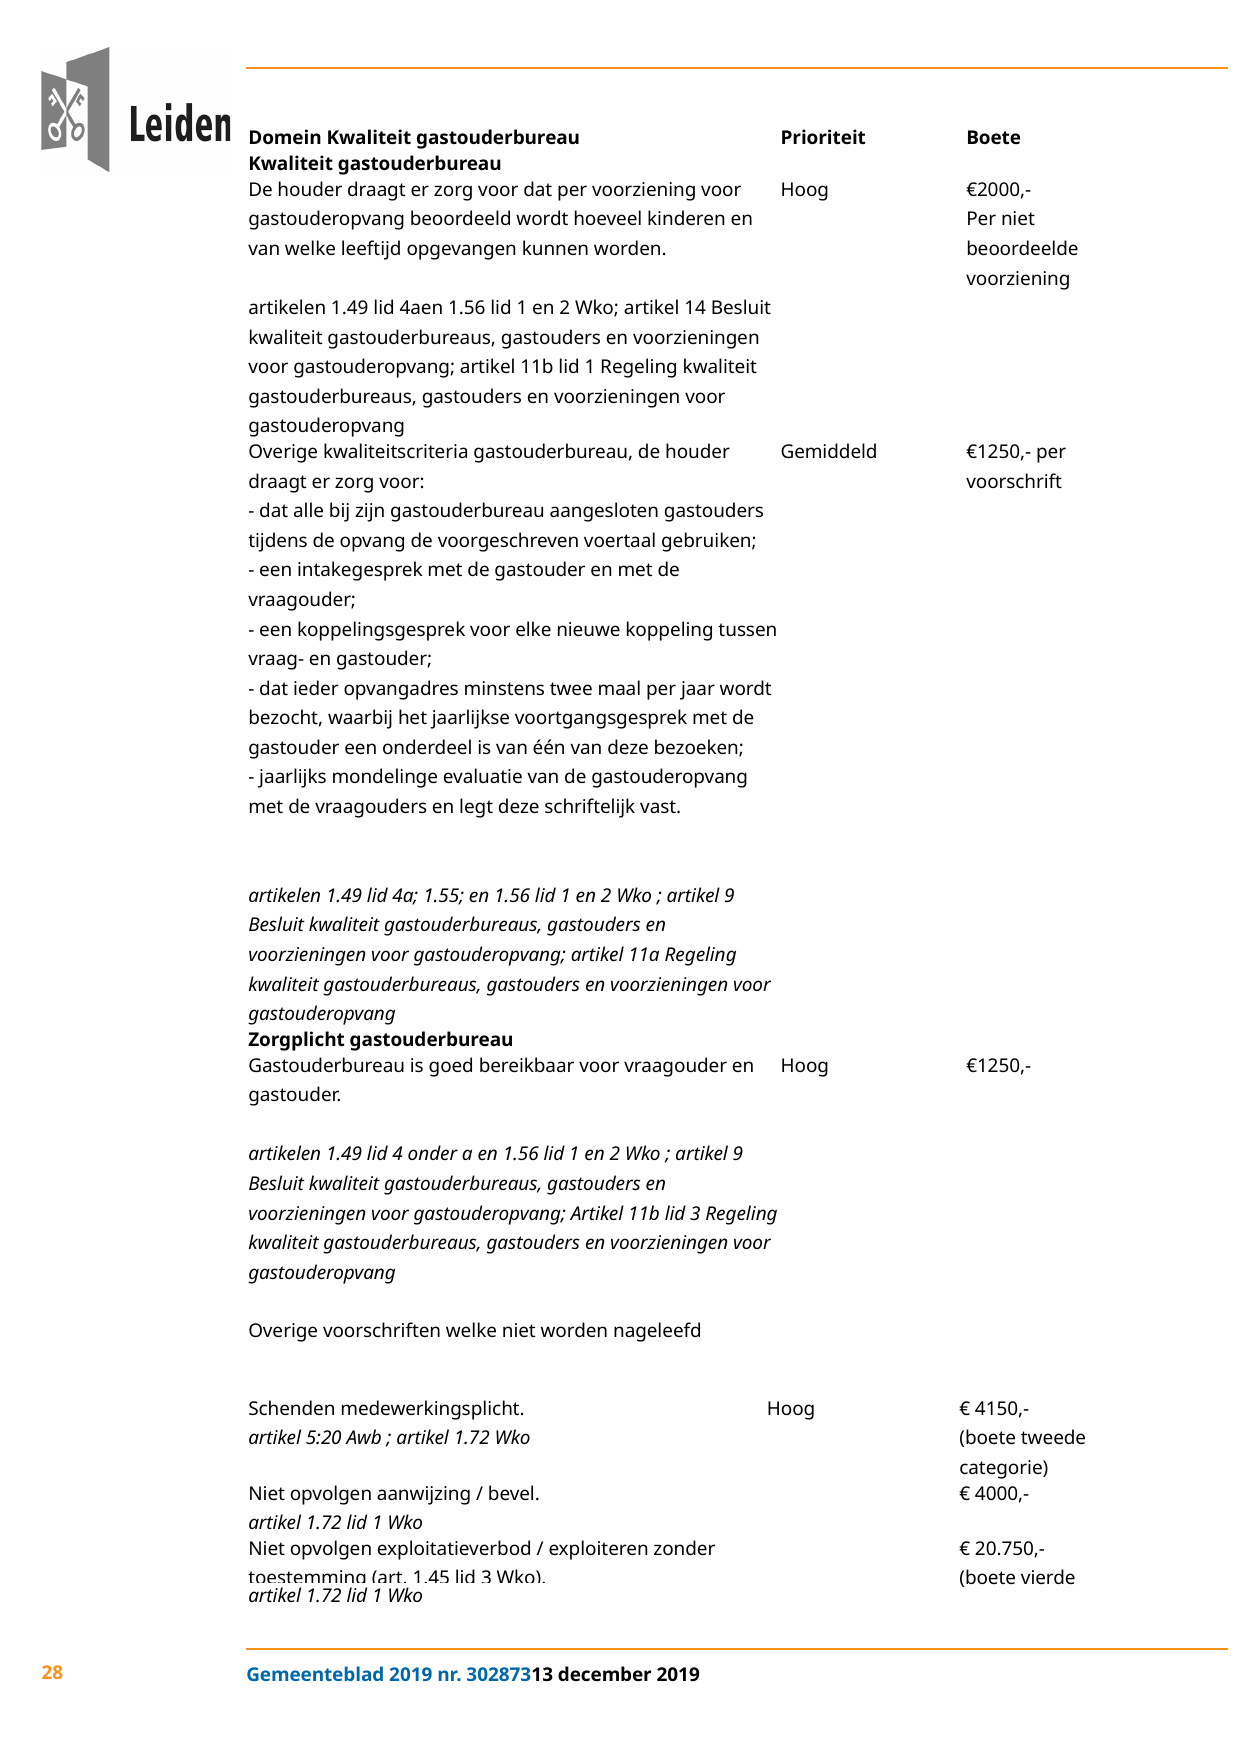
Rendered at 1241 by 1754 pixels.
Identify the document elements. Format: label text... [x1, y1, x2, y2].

table_header Domein Kwaliteit gastouderbureau [248, 125, 780, 150]
table_cell Gastouderbureau is goed bereikbaar voor vraagouder en gastouder. artikelen 1.49 lid 4 onder a en 1.56 lid 1 en 2 Wko ; artikel 9 Besluit kwaliteit gastouderbureaus, gastouders en voorzieningen voor gastouderopvang; Artikel 11b lid 3 Regeling kwaliteit gastouderbureaus, gastouders en voorzieningen voor gastouderopvang [248, 1052, 780, 1285]
table_cell [959, 1369, 1152, 1395]
table_cell [248, 1369, 767, 1395]
table_cell Schenden medewerkingsplicht. artikel 5:20 Awb ; artikel 1.72 Wko [248, 1395, 767, 1480]
table_cell €2000,- Per niet beoordeelde voorziening [966, 176, 1152, 438]
table_cell Kwaliteit gastouderbureau [248, 150, 1152, 176]
table_cell [966, 1026, 1152, 1052]
table_cell € 4150,- (boete tweede categorie) [959, 1395, 1152, 1480]
table_cell Hoog [780, 176, 966, 438]
table_cell Zorgplicht gastouderbureau [248, 1026, 780, 1052]
table_cell Niet opvolgen exploitatieverbod / exploiteren zonder toestemming (art. 1.45 lid 3 Wko). artikel 1.72 lid 1 Wko [248, 1535, 767, 1608]
table_cell Gemiddeld [780, 438, 966, 1026]
table_header Prioriteit [780, 125, 966, 150]
table_cell Niet opvolgen aanwijzing / bevel. artikel 1.72 lid 1 Wko [248, 1480, 767, 1535]
table_cell Overige kwaliteitscriteria gastouderbureau, de houder draagt er zorg voor: - dat alle bij zijn gastouderbureau aangesloten gastouders tijdens de opvang de voorgeschreven voertaal gebruiken; - een intakegesprek met de gastouder en met de vraagouder; - een koppelingsgesprek voor elke nieuwe koppeling tussen vraag- en gastouder; - dat ieder opvangadres minstens twee maal per jaar wordt bezocht, waarbij het jaarlijkse voortgangsgesprek met de gastouder een onderdeel is van één van deze bezoeken; - jaarlijks mondelinge evaluatie van de gastouderopvang met de vraagouders en legt deze schriftelijk vast. artikelen 1.49 lid 4a; 1.55; en 1.56 lid 1 en 2 Wko ; artikel 9 Besluit kwaliteit gastouderbureaus, gastouders en voorzieningen voor gastouderopvang; artikel 11a Regeling kwaliteit gastouderbureaus, gastouders en voorzieningen voor gastouderopvang [248, 438, 780, 1026]
table_cell [780, 1026, 966, 1052]
table_cell De houder draagt er zorg voor dat per voorziening voor gastouderopvang beoordeeld wordt hoeveel kinderen en van welke leeftijd opgevangen kunnen worden. artikelen 1.49 lid 4aen 1.56 lid 1 en 2 Wko; artikel 14 Besluit kwaliteit gastouderbureaus, gastouders en voorzieningen voor gastouderopvang; artikel 11b lid 1 Regeling kwaliteit gastouderbureaus, gastouders en voorzieningen voor gastouderopvang [248, 176, 780, 438]
table_cell [248, 1343, 1152, 1369]
table_header Overige voorschriften welke niet worden nageleefd [248, 1318, 1152, 1343]
table_cell €1250,- [966, 1052, 1152, 1285]
table_cell €1250,- per voorschrift [966, 438, 1152, 1026]
table_cell Hoog [780, 1052, 966, 1285]
table_cell [767, 1480, 959, 1535]
table_cell € 20.750,- (boete vierde [959, 1535, 1152, 1608]
table_cell [767, 1369, 959, 1395]
table_cell € 4000,- [959, 1480, 1152, 1535]
table_header Boete [966, 125, 1152, 150]
picture [41, 47, 231, 172]
table_cell Hoog [767, 1395, 959, 1480]
table_cell [767, 1535, 959, 1608]
